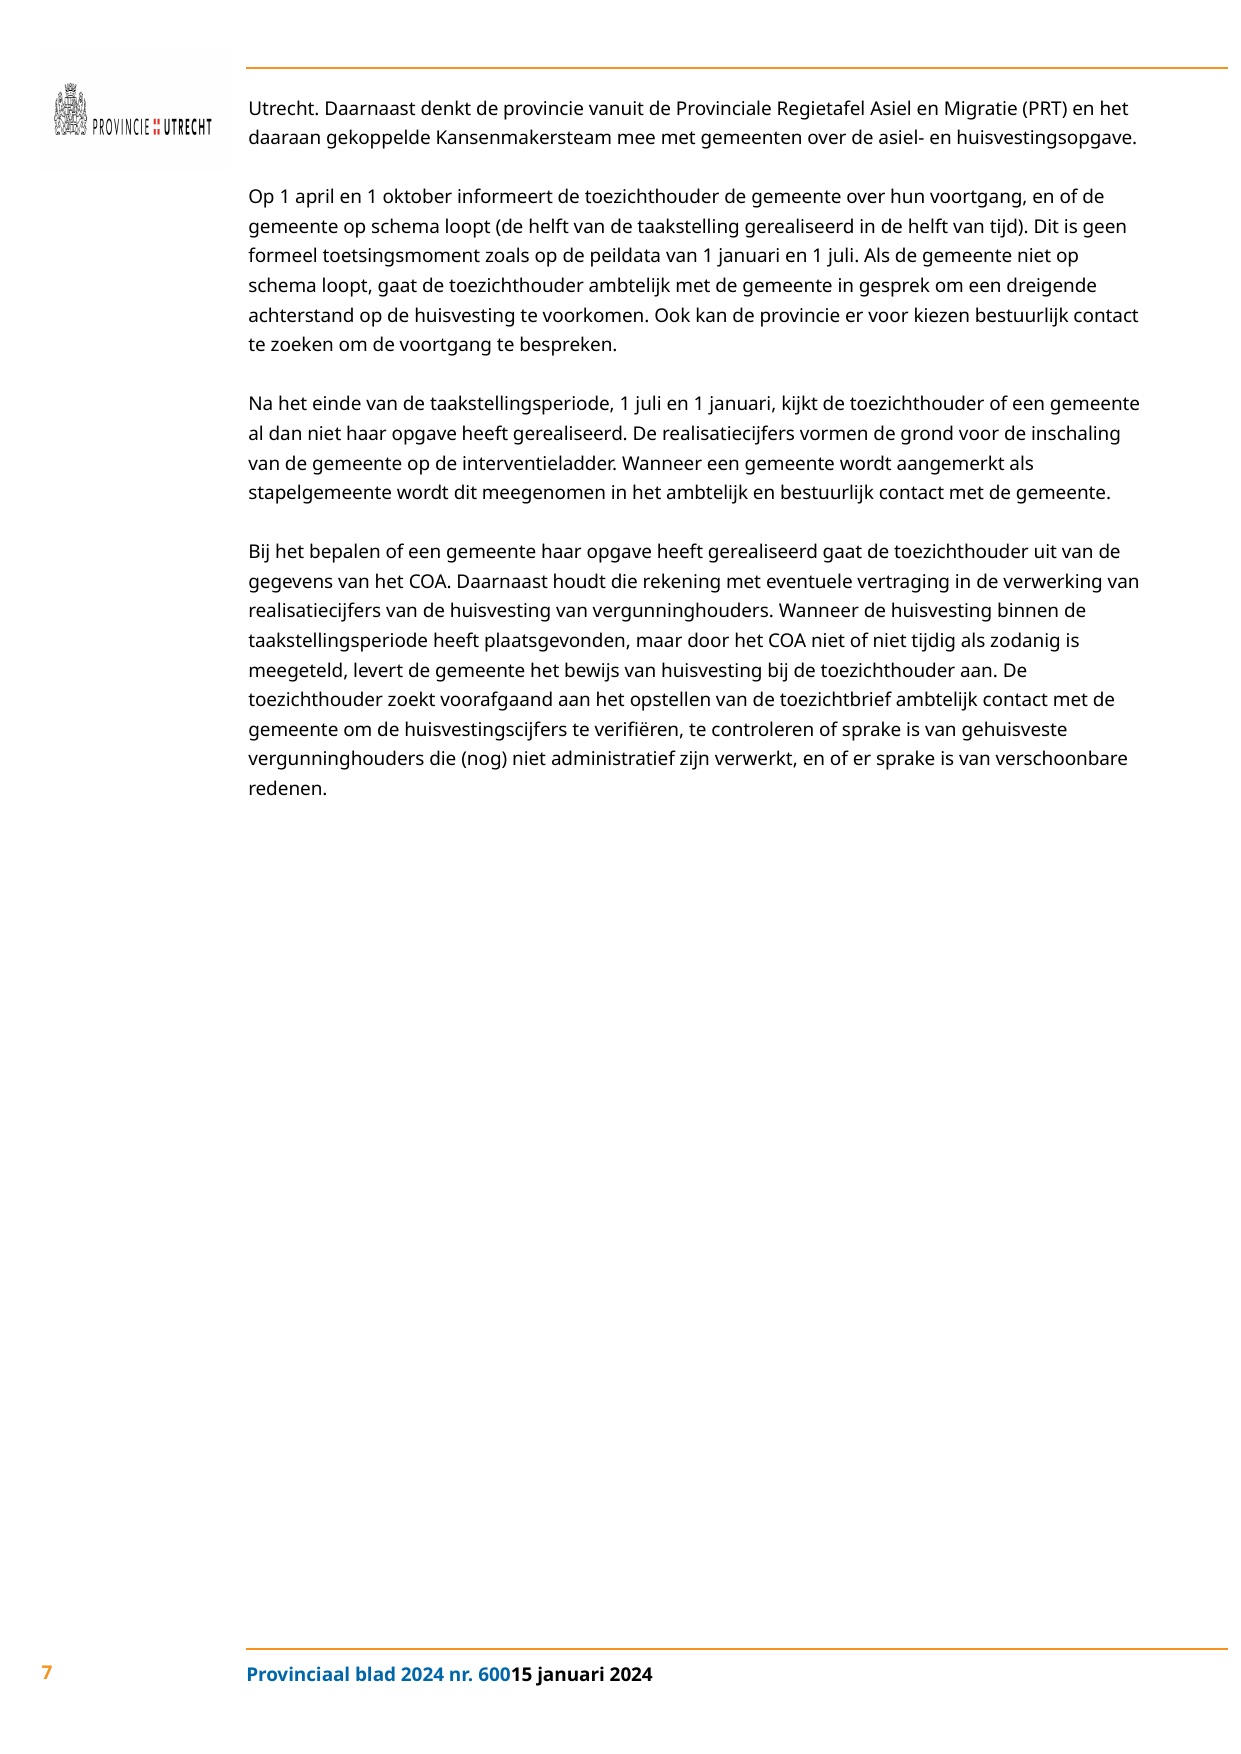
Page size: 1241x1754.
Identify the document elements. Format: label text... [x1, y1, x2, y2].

text Na het einde van de taakstellingsperiode, 1 juli en 1 januari, kijkt de toezichthouder of een gemeente al dan niet haar opgave heeft gerealiseerd. De realisatiecijfers vormen de grond voor de inschaling van de gemeente op de interventieladder. Wanneer een gemeente wordt aangemerkt als stapelgemeente wordt dit meegenomen in het ambtelijk en bestuurlijk contact met de gemeente. [248, 391, 1152, 505]
picture [41, 47, 231, 172]
text Utrecht. Daarnaast denkt de provincie vanuit de Provinciale Regietafel Asiel en Migratie (PRT) en het daaraan gekoppelde Kansenmakersteam mee met gemeenten over de asiel- en huisvestingsopgave. [248, 95, 1152, 150]
text Op 1 april en 1 oktober informeert de toezichthouder de gemeente over hun voortgang, en of de gemeente op schema loopt (de helft van de taakstelling gerealiseerd in de helft van tijd). Dit is geen formeel toetsingsmoment zoals op de peildata van 1 januari en 1 juli. Als de gemeente niet op schema loopt, gaat de toezichthouder ambtelijk met de gemeente in gesprek om een dreigende achterstand op de huisvesting te voorkomen. Ook kan de provincie er voor kiezen bestuurlijk contact te zoeken om de voortgang te bespreken. [248, 183, 1152, 357]
text Bij het bepalen of een gemeente haar opgave heeft gerealiseerd gaat de toezichthouder uit van de gegevens van het COA. Daarnaast houdt die rekening met eventuele vertraging in de verwerking van realisatiecijfers van de huisvesting van vergunninghouders. Wanneer de huisvesting binnen de taakstellingsperiode heeft plaatsgevonden, maar door het COA niet of niet tijdig als zodanig is meegeteld, levert de gemeente het bewijs van huisvesting bij de toezichthouder aan. De toezichthouder zoekt voorafgaand aan het opstellen van de toezichtbrief ambtelijk contact met de gemeente om de huisvestingscijfers te verifiëren, te controleren of sprake is van gehuisveste vergunninghouders die (nog) niet administratief zijn verwerkt, en of er sprake is van verschoonbare redenen. [248, 538, 1152, 801]
